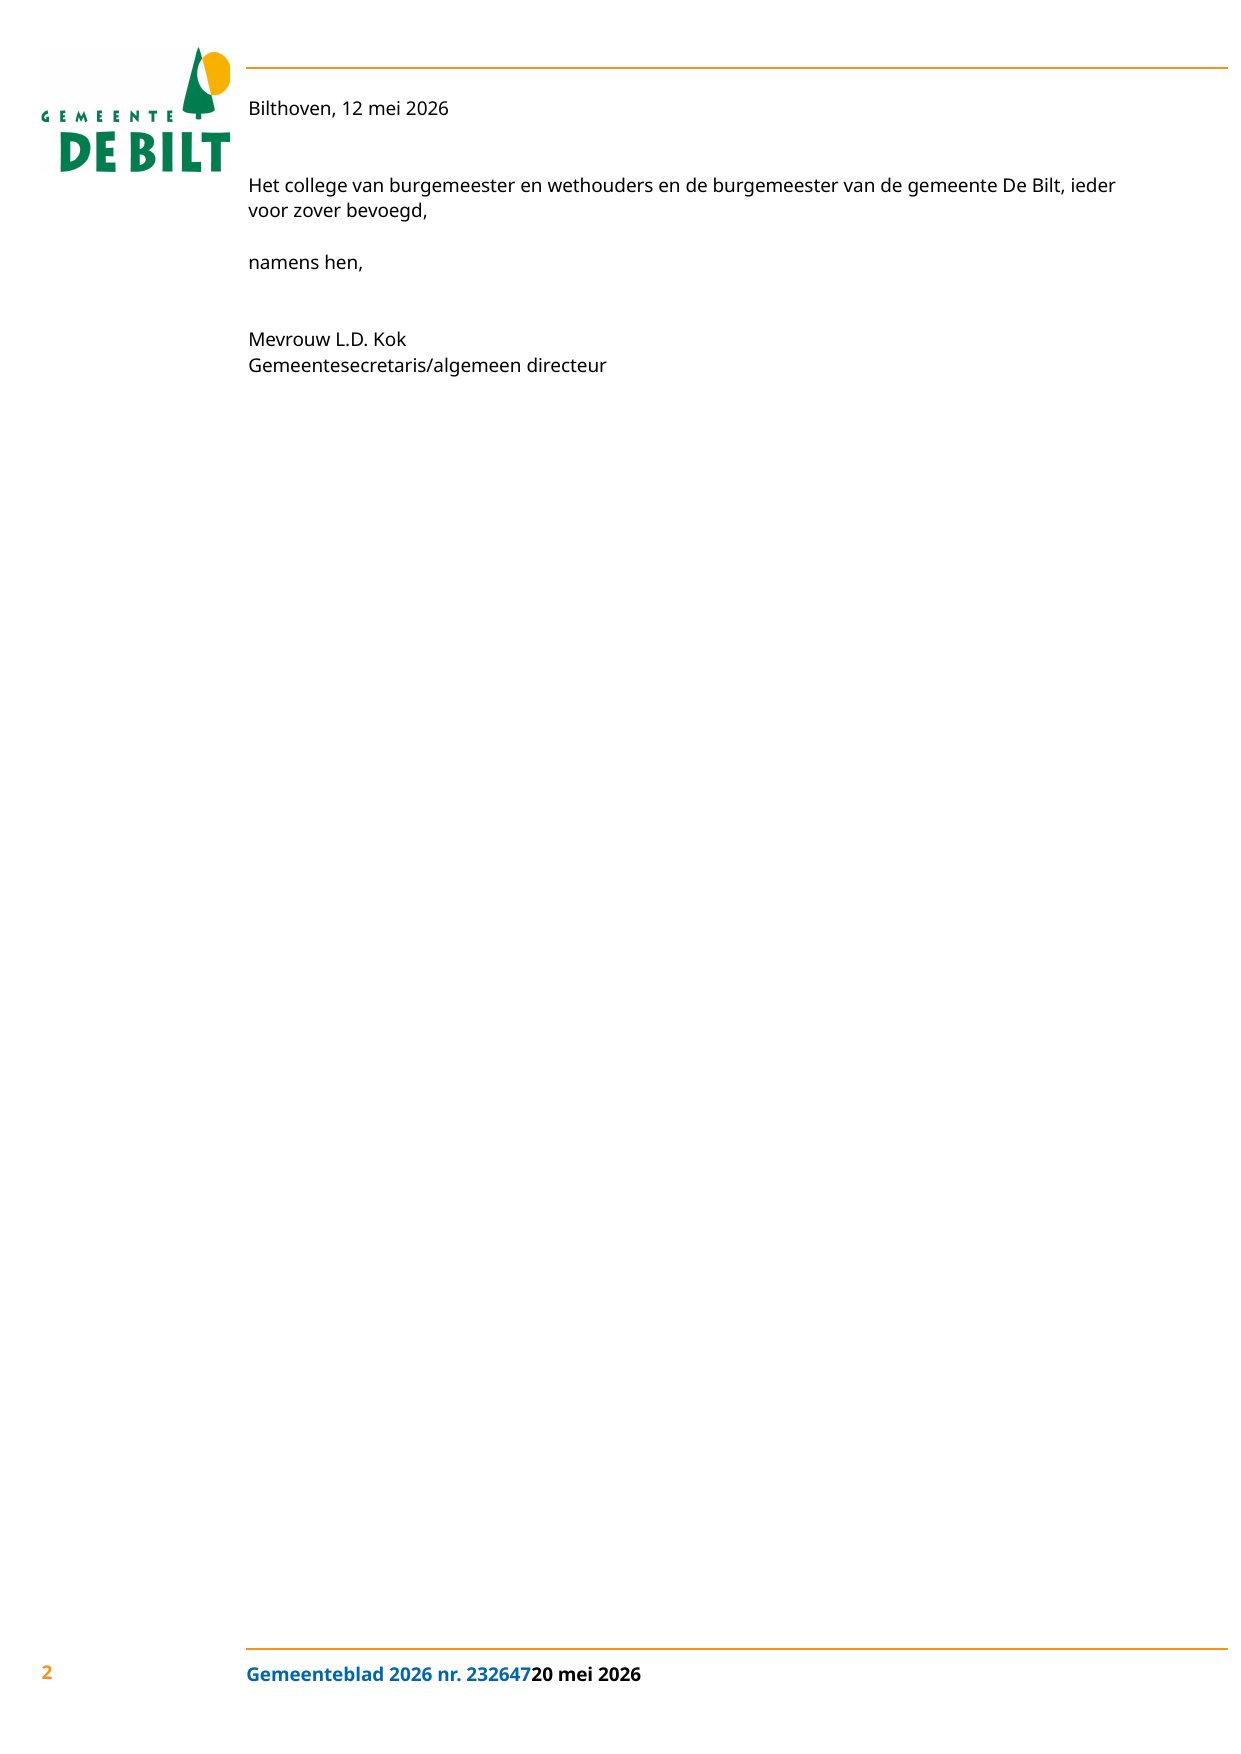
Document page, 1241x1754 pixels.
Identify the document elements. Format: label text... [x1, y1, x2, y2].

text namens hen, [248, 249, 1152, 275]
picture [41, 47, 231, 172]
text Gemeentesecretaris/algemeen directeur [248, 352, 1152, 378]
text Het college van burgemeester en wethouders en de burgemeester van de gemeente De Bilt, ieder voor zover bevoegd, [248, 172, 1152, 223]
text Bilthoven, 12 mei 2026 [248, 95, 1152, 121]
text Mevrouw L.D. Kok [248, 326, 1152, 352]
